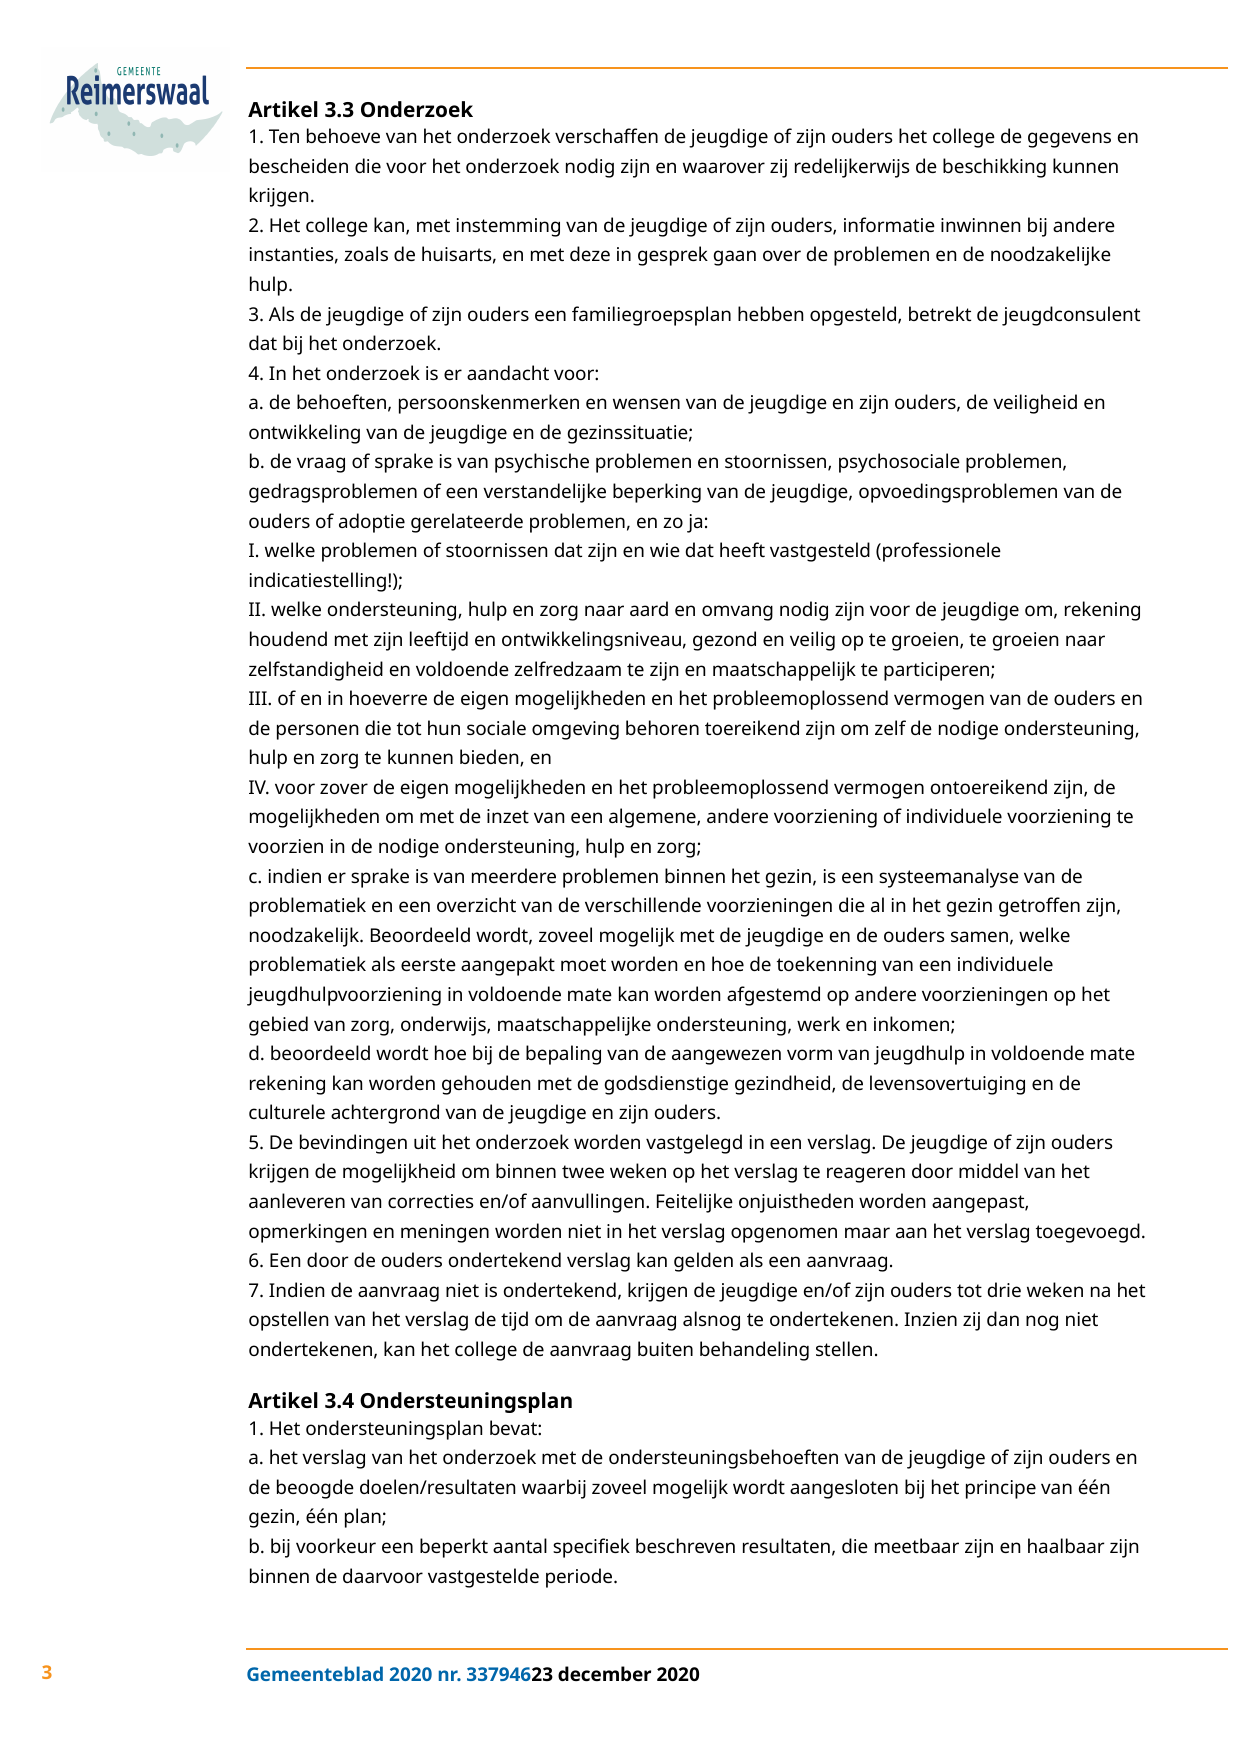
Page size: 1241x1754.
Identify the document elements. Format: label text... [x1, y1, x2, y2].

text 7. Indien de aanvraag niet is ondertekend, krijgen de jeugdige en/of zijn ouders tot drie weken na het opstellen van het verslag de tijd om de aanvraag alsnog te ondertekenen. Inzien zij dan nog niet ondertekenen, kan het college de aanvraag buiten behandeling stellen. [248, 1277, 1152, 1362]
text IV. voor zover de eigen mogelijkheden en het probleemoplossend vermogen ontoereikend zijn, de mogelijkheden om met de inzet van een algemene, andere voorziening of individuele voorziening te voorzien in de nodige ondersteuning, hulp en zorg; [248, 774, 1152, 859]
text b. bij voorkeur een beperkt aantal specifiek beschreven resultaten, die meetbaar zijn en haalbaar zijn binnen de daarvoor vastgestelde periode. [248, 1533, 1152, 1589]
picture [41, 47, 231, 172]
text I. welke problemen of stoornissen dat zijn en wie dat heeft vastgesteld (professionele indicatiestelling!); [248, 537, 1152, 593]
text 5. De bevindingen uit het onderzoek worden vastgelegd in een verslag. De jeugdige of zijn ouders krijgen de mogelijkheid om binnen twee weken op het verslag te reageren door middel van het aanleveren van correcties en/of aanvullingen. Feitelijke onjuistheden worden aangepast, opmerkingen en meningen worden niet in het verslag opgenomen maar aan het verslag toegevoegd. [248, 1129, 1152, 1243]
text 1. Het ondersteuningsplan bevat: [248, 1415, 1152, 1441]
text Artikel 3.4 Ondersteuningsplan [248, 1387, 1152, 1415]
text c. indien er sprake is van meerdere problemen binnen het gezin, is een systeemanalyse van de problematiek en een overzicht van de verschillende voorzieningen die al in het gezin getroffen zijn, noodzakelijk. Beoordeeld wordt, zoveel mogelijk met de jeugdige en de ouders samen, welke problematiek als eerste aangepakt moet worden en hoe de toekenning van een individuele jeugdhulpvoorziening in voldoende mate kan worden afgestemd op andere voorzieningen op het gebied van zorg, onderwijs, maatschappelijke ondersteuning, werk en inkomen; [248, 863, 1152, 1036]
text d. beoordeeld wordt hoe bij de bepaling van de aangewezen vorm van jeugdhulp in voldoende mate rekening kan worden gehouden met de godsdienstige gezindheid, de levensovertuiging en de culturele achtergrond van de jeugdige en zijn ouders. [248, 1040, 1152, 1125]
text II. welke ondersteuning, hulp en zorg naar aard en omvang nodig zijn voor de jeugdige om, rekening houdend met zijn leeftijd en ontwikkelingsniveau, gezond en veilig op te groeien, te groeien naar zelfstandigheid en voldoende zelfredzaam te zijn en maatschappelijk te participeren; [248, 597, 1152, 681]
text Artikel 3.3 Onderzoek [248, 95, 1152, 123]
text b. de vraag of sprake is van psychische problemen en stoornissen, psychosociale problemen, gedragsproblemen of een verstandelijke beperking van de jeugdige, opvoedingsproblemen van de ouders of adoptie gerelateerde problemen, en zo ja: [248, 449, 1152, 533]
text 4. In het onderzoek is er aandacht voor: [248, 360, 1152, 386]
text a. de behoeften, persoonskenmerken en wensen van de jeugdige en zijn ouders, de veiligheid en ontwikkeling van de jeugdige en de gezinssituatie; [248, 389, 1152, 445]
text 6. Een door de ouders ondertekend verslag kan gelden als een aanvraag. [248, 1247, 1152, 1273]
text 2. Het college kan, met instemming van de jeugdige of zijn ouders, informatie inwinnen bij andere instanties, zoals de huisarts, en met deze in gesprek gaan over de problemen en de noodzakelijke hulp. [248, 212, 1152, 297]
text III. of en in hoeverre de eigen mogelijkheden en het probleemoplossend vermogen van de ouders en de personen die tot hun sociale omgeving behoren toereikend zijn om zelf de nodige ondersteuning, hulp en zorg te kunnen bieden, en [248, 685, 1152, 770]
text 3. Als de jeugdige of zijn ouders een familiegroepsplan hebben opgesteld, betrekt de jeugdconsulent dat bij het onderzoek. [248, 301, 1152, 356]
text a. het verslag van het onderzoek met de ondersteuningsbehoeften van de jeugdige of zijn ouders en de beoogde doelen/resultaten waarbij zoveel mogelijk wordt aangesloten bij het principe van één gezin, één plan; [248, 1444, 1152, 1529]
text 1. Ten behoeve van het onderzoek verschaffen de jeugdige of zijn ouders het college de gegevens en bescheiden die voor het onderzoek nodig zijn en waarover zij redelijkerwijs de beschikking kunnen krijgen. [248, 123, 1152, 208]
